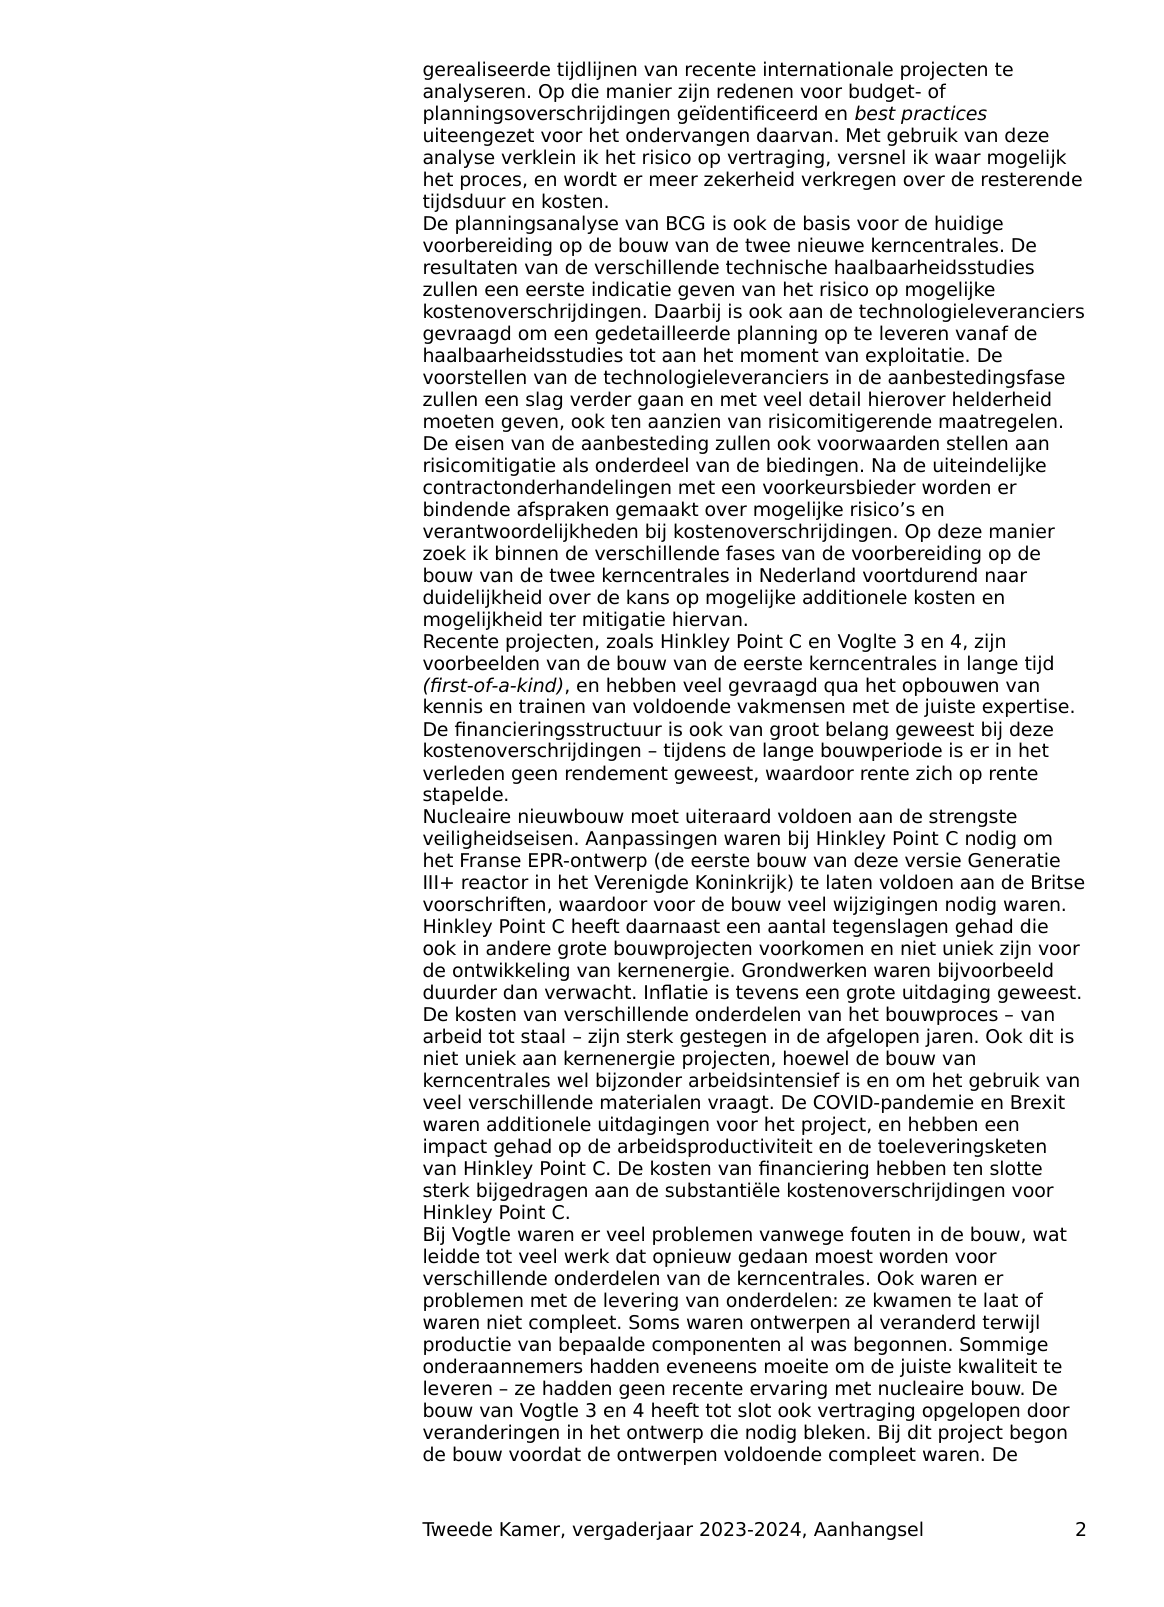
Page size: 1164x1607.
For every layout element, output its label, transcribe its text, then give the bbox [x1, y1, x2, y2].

text Bij Vogtle waren er veel problemen vanwege fouten in de bouw, wat leidde tot veel werk dat opnieuw gedaan moest worden voor verschillende onderdelen van de kerncentrales. Ook waren er problemen met de levering van onderdelen: ze kwamen te laat of waren niet compleet. Soms waren ontwerpen al veranderd terwijl productie van bepaalde componenten al was begonnen. Sommige onderaannemers hadden eveneens moeite om de juiste kwaliteit te leveren – ze hadden geen recente ervaring met nucleaire bouw. De bouw van Vogtle 3 en 4 heeft tot slot ook vertraging opgelopen door veranderingen in het ontwerp die nodig bleken. Bij dit project begon de bouw voordat de ontwerpen voldoende compleet waren. De [422, 1224, 1087, 1466]
text De planningsanalyse van BCG is ook de basis voor de huidige voorbereiding op de bouw van de twee nieuwe kerncentrales. De resultaten van de verschillende technische haalbaarheidsstudies zullen een eerste indicatie geven van het risico op mogelijke kostenoverschrijdingen. Daarbij is ook aan de technologieleveranciers gevraagd om een gedetailleerde planning op te leveren vanaf de haalbaarheidsstudies tot aan het moment van exploitatie. De voorstellen van de technologieleveranciers in de aanbestedingsfase zullen een slag verder gaan en met veel detail hierover helderheid moeten geven, ook ten aanzien van risicomitigerende maatregelen. De eisen van de aanbesteding zullen ook voorwaarden stellen aan risicomitigatie als onderdeel van de biedingen. Na de uiteindelijke contractonderhandelingen met een voorkeursbieder worden er bindende afspraken gemaakt over mogelijke risico’s en verantwoordelijkheden bij kostenoverschrijdingen. Op deze manier zoek ik binnen de verschillende fases van de voorbereiding op de bouw van de twee kerncentrales in Nederland voortdurend naar duidelijkheid over de kans op mogelijke additionele kosten en mogelijkheid ter mitigatie hiervan. [422, 213, 1087, 631]
text Recente projecten, zoals Hinkley Point C en Voglte 3 en 4, zijn voorbeelden van de bouw van de eerste kerncentrales in lange tijd (first-of-a-kind), en hebben veel gevraagd qua het opbouwen van kennis en trainen van voldoende vakmensen met de juiste expertise. De financieringsstructuur is ook van groot belang geweest bij deze kostenoverschrijdingen – tijdens de lange bouwperiode is er in het verleden geen rendement geweest, waardoor rente zich op rente stapelde. [422, 631, 1087, 806]
text Nucleaire nieuwbouw moet uiteraard voldoen aan de strengste veiligheidseisen. Aanpassingen waren bij Hinkley Point C nodig om het Franse EPR-ontwerp (de eerste bouw van deze versie Generatie III+ reactor in het Verenigde Koninkrijk) te laten voldoen aan de Britse voorschriften, waardoor voor de bouw veel wijzigingen nodig waren. Hinkley Point C heeft daarnaast een aantal tegenslagen gehad die ook in andere grote bouwprojecten voorkomen en niet uniek zijn voor de ontwikkeling van kernenergie. Grondwerken waren bijvoorbeeld duurder dan verwacht. Inflatie is tevens een grote uitdaging geweest. De kosten van verschillende onderdelen van het bouwproces – van arbeid tot staal – zijn sterk gestegen in de afgelopen jaren. Ook dit is niet uniek aan kernenergie projecten, hoewel de bouw van kerncentrales wel bijzonder arbeidsintensief is en om het gebruik van veel verschillende materialen vraagt. De COVID-pandemie en Brexit waren additionele uitdagingen voor het project, en hebben een impact gehad op de arbeidsproductiviteit en de toeleveringsketen van Hinkley Point C. De kosten van financiering hebben ten slotte sterk bijgedragen aan de substantiële kostenoverschrijdingen voor Hinkley Point C. [422, 806, 1087, 1224]
text gerealiseerde tijdlijnen van recente internationale projecten te analyseren. Op die manier zijn redenen voor budget- of planningsoverschrijdingen geïdentificeerd en best practices uiteengezet voor het ondervangen daarvan. Met gebruik van deze analyse verklein ik het risico op vertraging, versnel ik waar mogelijk het proces, en wordt er meer zekerheid verkregen over de resterende tijdsduur en kosten. [422, 59, 1087, 213]
